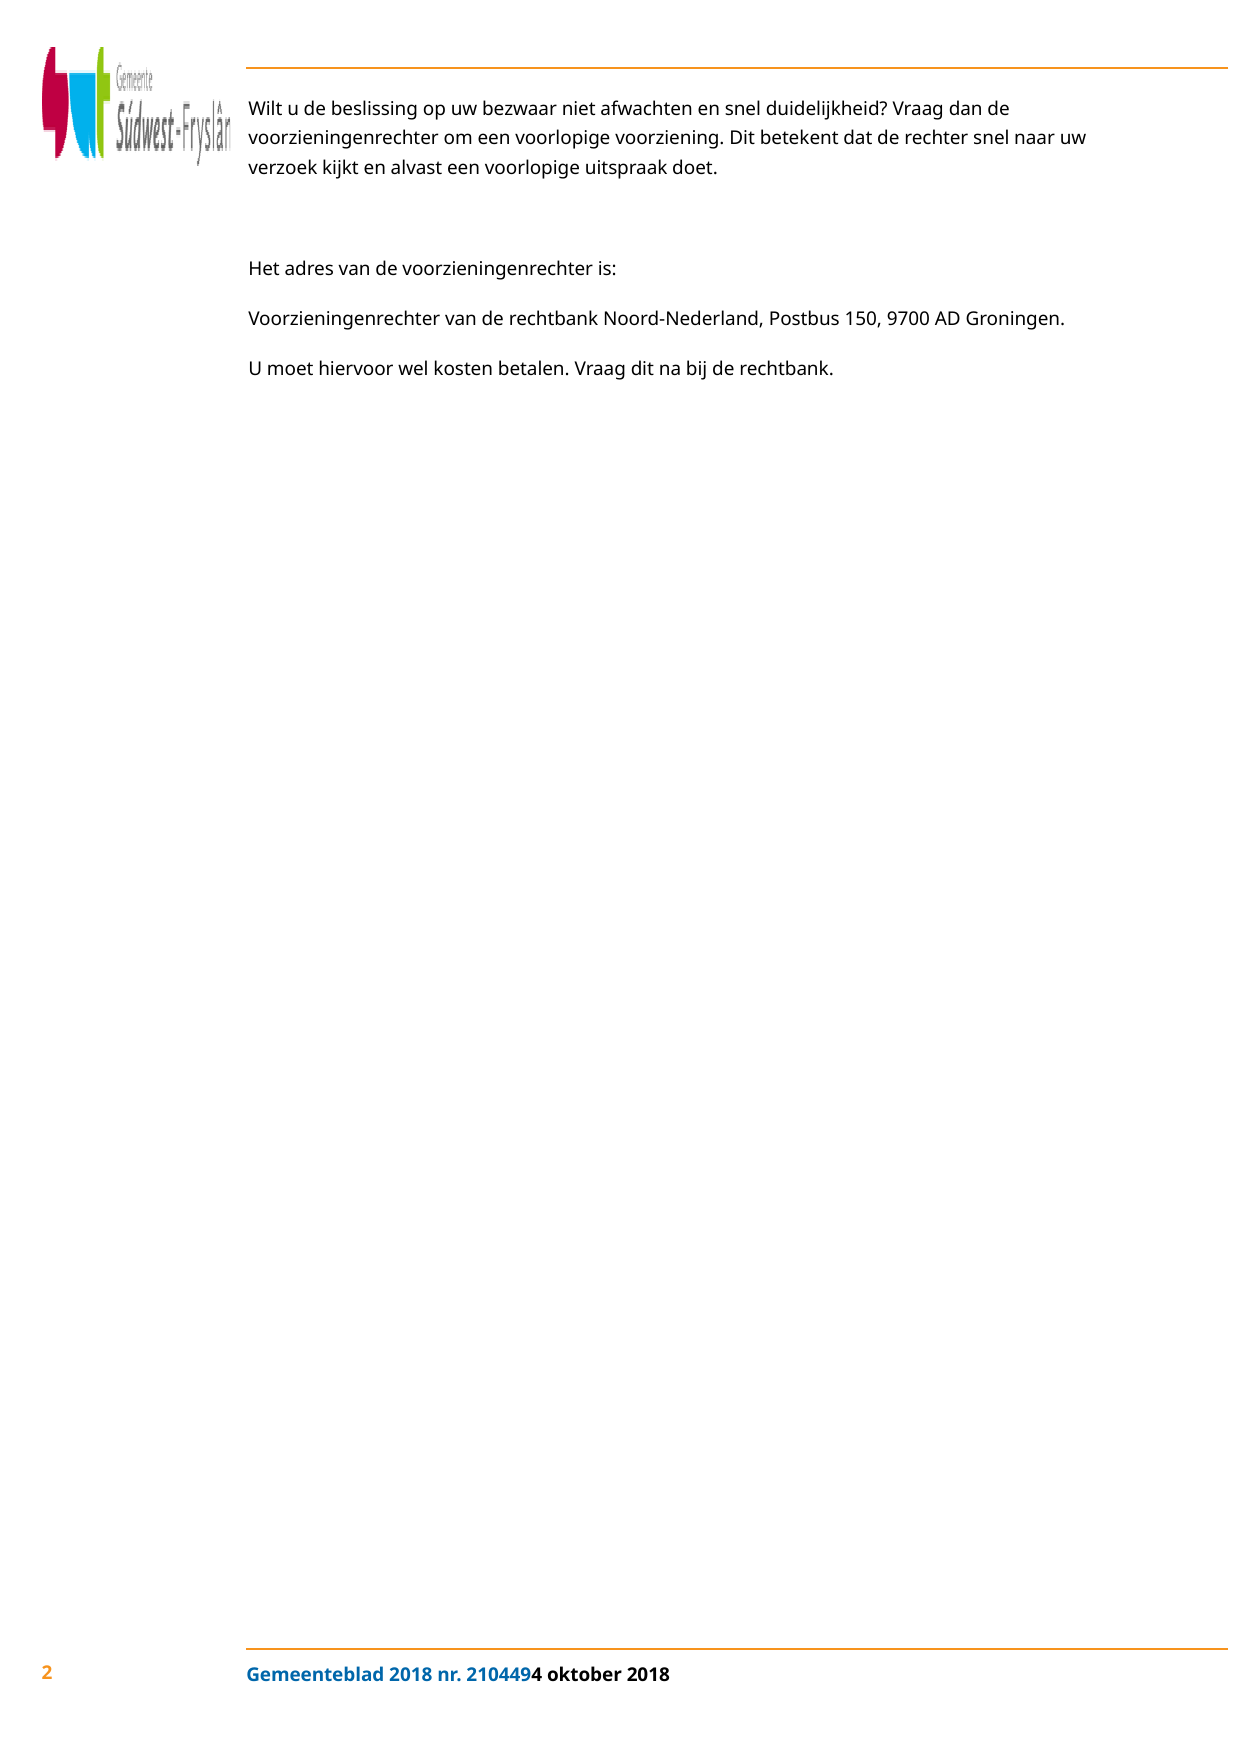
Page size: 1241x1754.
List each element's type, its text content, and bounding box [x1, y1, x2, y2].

text Voorzieningenrechter van de rechtbank Noord-Nederland, Postbus 150, 9700 AD Groningen. [248, 305, 1152, 331]
text U moet hiervoor wel kosten betalen. Vraag dit na bij de rechtbank. [248, 356, 1152, 381]
text Het adres van de voorzieningenrechter is: [248, 255, 1152, 281]
picture [41, 47, 231, 172]
text Wilt u de beslissing op uw bezwaar niet afwachten en snel duidelijkheid? Vraag dan de voorzieningenrechter om een voorlopige voorziening. Dit betekent dat de rechter snel naar uw verzoek kijkt en alvast een voorlopige uitspraak doet. [248, 95, 1152, 180]
